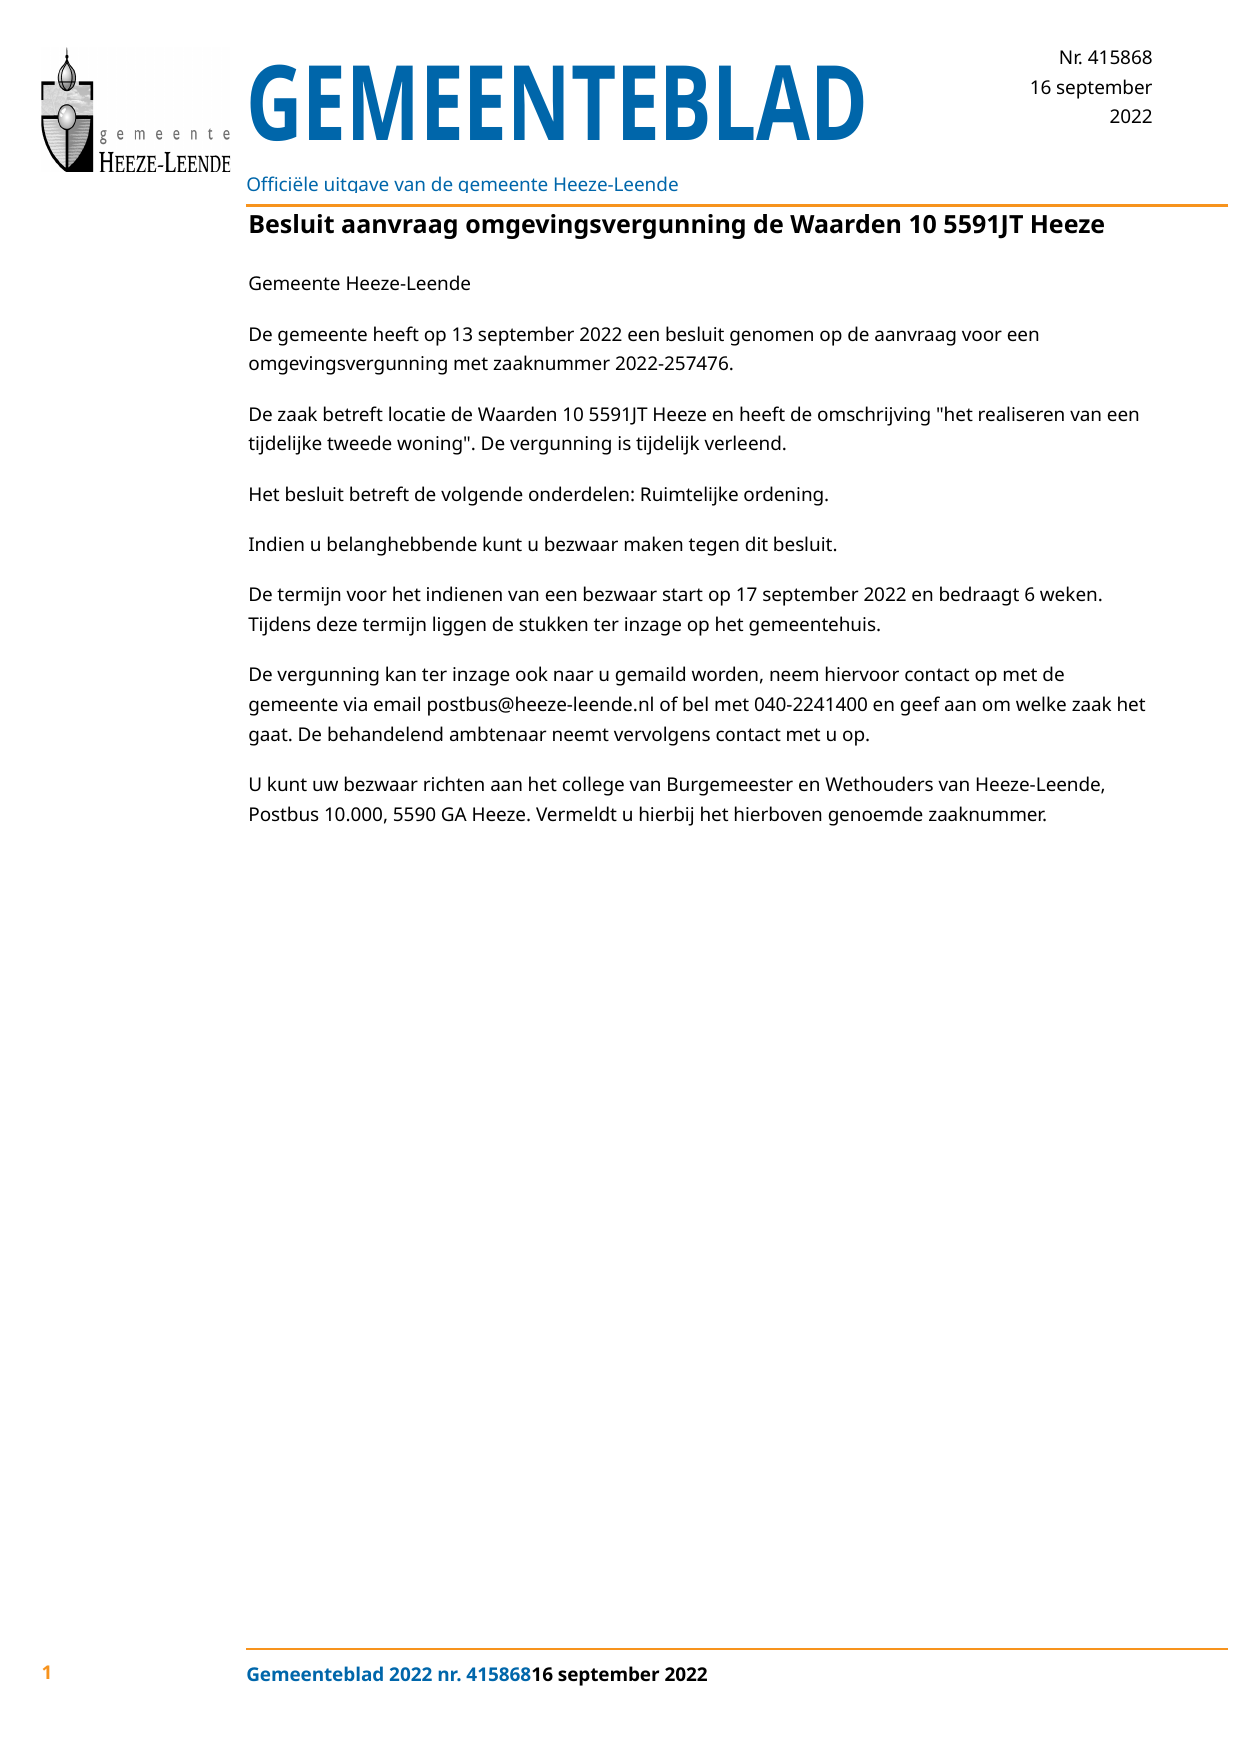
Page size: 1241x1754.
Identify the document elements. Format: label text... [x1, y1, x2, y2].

text De vergunning kan ter inzage ook naar u gemaild worden, neem hiervoor contact op met de gemeente via email postbus@heeze-leende.nl of bel met 040-2241400 en geef aan om welke zaak het gaat. De behandelend ambtenaar neemt vervolgens contact met u op. [248, 662, 1152, 746]
text U kunt uw bezwaar richten aan het college van Burgemeester en Wethouders van Heeze-Leende, Postbus 10.000, 5590 GA Heeze. Vermeldt u hierbij het hierboven genoemde zaaknummer. [248, 771, 1152, 826]
text De zaak betreft locatie de Waarden 10 5591JT Heeze en heeft de omschrijving "het realiseren van een tijdelijke tweede woning". De vergunning is tijdelijk verleend. [248, 401, 1152, 456]
text Gemeente Heeze-Leende [248, 270, 1152, 296]
text De termijn voor het indienen van een bezwaar start op 17 september 2022 en bedraagt 6 weken. Tijdens deze termijn liggen de stukken ter inzage op het gemeentehuis. [248, 582, 1152, 637]
text Indien u belanghebbende kunt u bezwaar maken tegen dit besluit. [248, 531, 1152, 557]
text Het besluit betreft de volgende onderdelen: Ruimtelijke ordening. [248, 481, 1152, 506]
text Besluit aanvraag omgevingsvergunning de Waarden 10 5591JT Heeze [248, 207, 1152, 241]
picture [41, 47, 231, 172]
text De gemeente heeft op 13 september 2022 een besluit genomen op de aanvraag voor een omgevingsvergunning met zaaknummer 2022-257476. [248, 321, 1152, 376]
